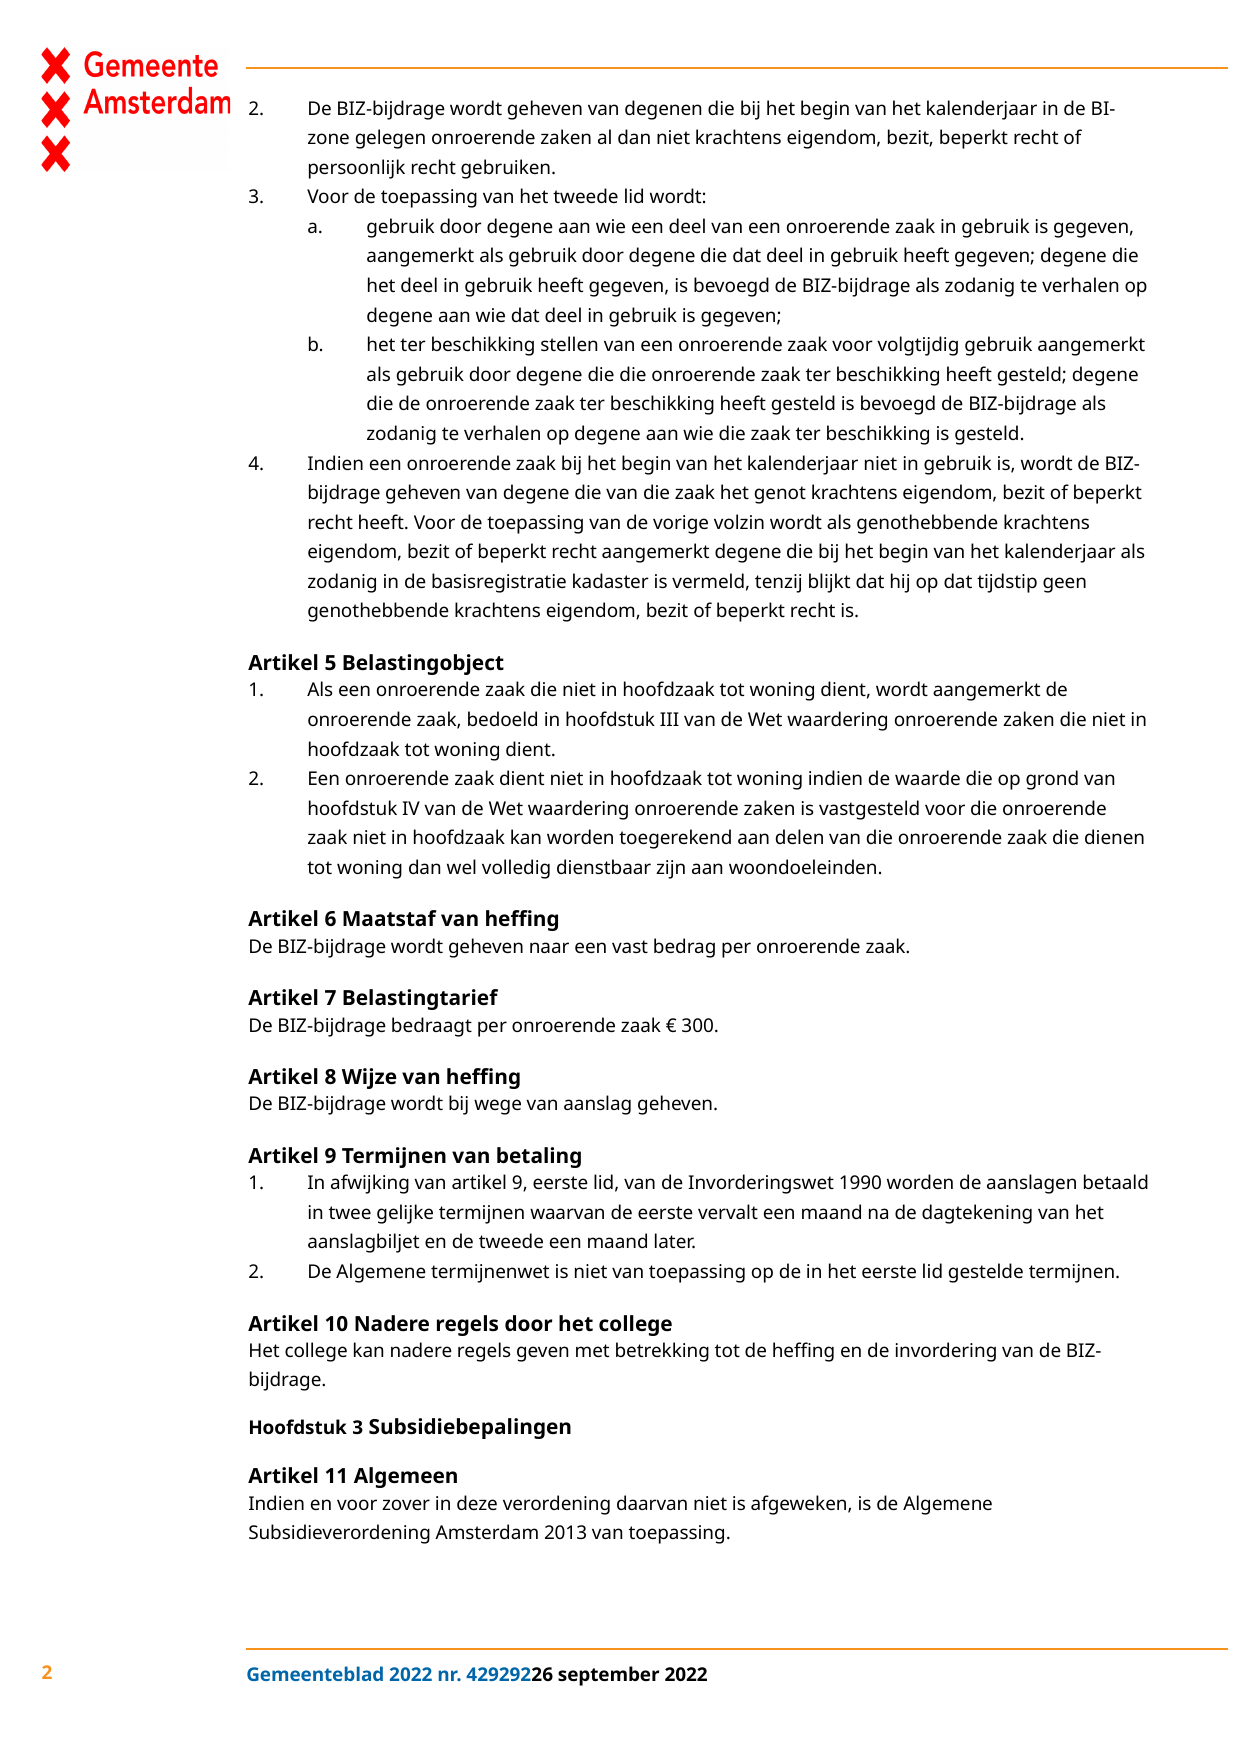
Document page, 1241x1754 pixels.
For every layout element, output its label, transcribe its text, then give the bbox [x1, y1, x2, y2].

text Artikel 10 Nadere regels door het college [248, 1309, 1152, 1337]
text De BIZ-bijdrage wordt geheven naar een vast bedrag per onroerende zaak. [248, 933, 1152, 959]
list Een onroerende zaak dient niet in hoofdzaak tot woning indien de waarde die op grond van hoofdstuk IV van de Wet waardering onroerende zaken is vastgesteld voor die onroerende zaak niet in hoofdzaak kan worden toegerekend aan delen van die onroerende zaak die dienen tot woning dan wel volledig dienstbaar zijn aan woondoeleinden. [248, 765, 1152, 880]
list In afwijking van artikel 9, eerste lid, van de Invorderingswet 1990 worden de aanslagen betaald in twee gelijke termijnen waarvan de eerste vervalt een maand na de dagtekening van het aanslagbiljet en de tweede een maand later. [248, 1169, 1152, 1254]
list Indien een onroerende zaak bij het begin van het kalenderjaar niet in gebruik is, wordt de BIZ-bijdrage geheven van degene die van die zaak het genot krachtens eigendom, bezit of beperkt recht heeft. Voor de toepassing van de vorige volzin wordt als genothebbende krachtens eigendom, bezit of beperkt recht aangemerkt degene die bij het begin van het kalenderjaar als zodanig in de basisregistratie kadaster is vermeld, tenzij blijkt dat hij op dat tijdstip geen genothebbende krachtens eigendom, bezit of beperkt recht is. [248, 450, 1152, 623]
list het ter beschikking stellen van een onroerende zaak voor volgtijdig gebruik aangemerkt als gebruik door degene die die onroerende zaak ter beschikking heeft gesteld; degene die de onroerende zaak ter beschikking heeft gesteld is bevoegd de BIZ-bijdrage als zodanig te verhalen op degene aan wie die zaak ter beschikking is gesteld. [307, 331, 1152, 446]
text Hoofdstuk 3 Subsidiebepalingen [248, 1412, 1152, 1441]
text Artikel 7 Belastingtarief [248, 983, 1152, 1012]
list De Algemene termijnenwet is niet van toepassing op de in het eerste lid gestelde termijnen. [248, 1258, 1152, 1284]
picture [41, 47, 231, 172]
list De BIZ-bijdrage wordt geheven van degenen die bij het begin van het kalenderjaar in de BI-zone gelegen onroerende zaken al dan niet krachtens eigendom, bezit, beperkt recht of persoonlijk recht gebruiken. [248, 95, 1152, 180]
text Artikel 6 Maatstaf van heffing [248, 904, 1152, 933]
text Artikel 8 Wijze van heffing [248, 1062, 1152, 1091]
list gebruik door degene aan wie een deel van een onroerende zaak in gebruik is gegeven, aangemerkt als gebruik door degene die dat deel in gebruik heeft gegeven; degene die het deel in gebruik heeft gegeven, is bevoegd de BIZ-bijdrage als zodanig te verhalen op degene aan wie dat deel in gebruik is gegeven; [307, 213, 1152, 328]
text De BIZ-bijdrage wordt bij wege van aanslag geheven. [248, 1091, 1152, 1116]
text Artikel 11 Algemeen [248, 1462, 1152, 1490]
text Artikel 9 Termijnen van betaling [248, 1141, 1152, 1169]
text Het college kan nadere regels geven met betrekking tot de heffing en de invordering van de BIZ-bijdrage. [248, 1337, 1152, 1392]
text De BIZ-bijdrage bedraagt per onroerende zaak € 300. [248, 1012, 1152, 1037]
list Voor de toepassing van het tweede lid wordt: [248, 183, 1152, 209]
list Als een onroerende zaak die niet in hoofdzaak tot woning dient, wordt aangemerkt de onroerende zaak, bedoeld in hoofdstuk III van de Wet waardering onroerende zaken die niet in hoofdzaak tot woning dient. [248, 677, 1152, 761]
text Indien en voor zover in deze verordening daarvan niet is afgeweken, is de Algemene Subsidieverordening Amsterdam 2013 van toepassing. [248, 1490, 1152, 1545]
text Artikel 5 Belastingobject [248, 648, 1152, 677]
